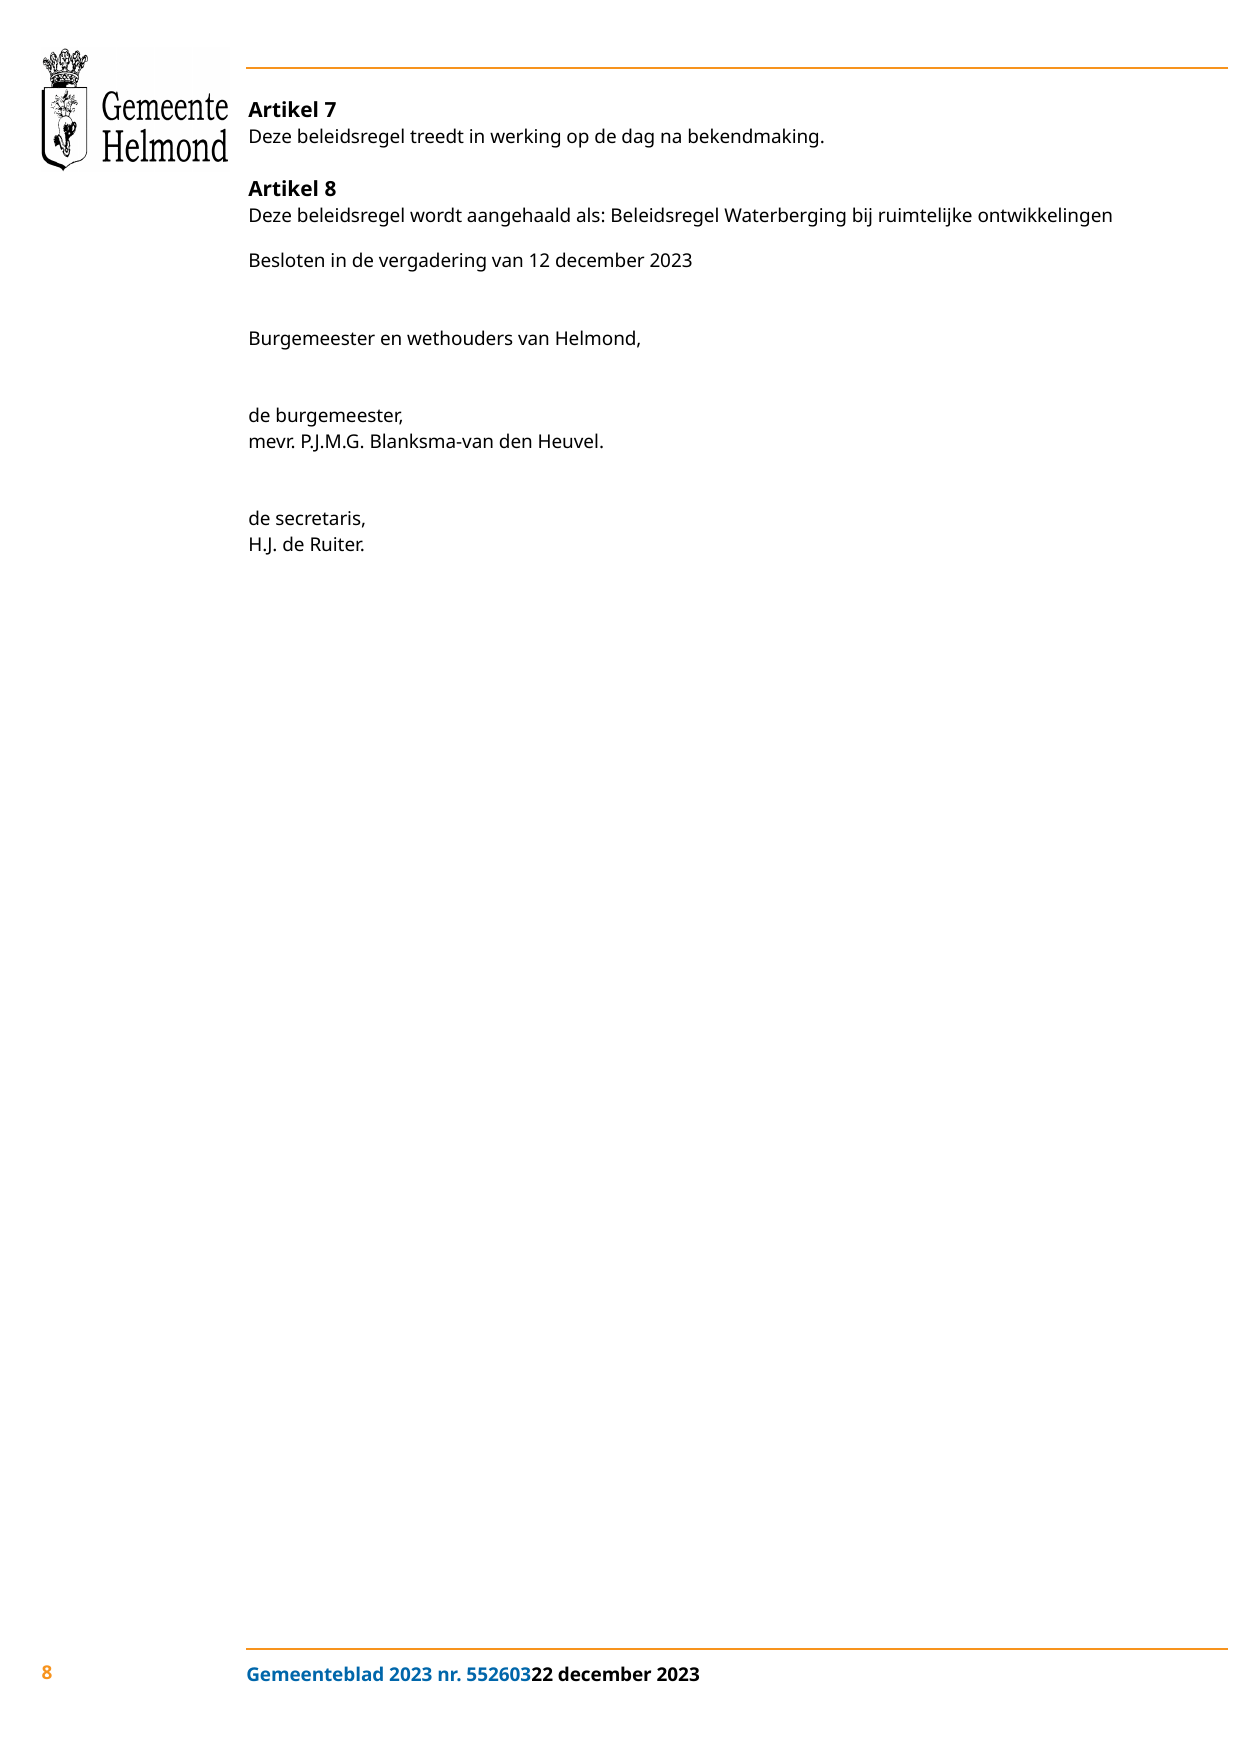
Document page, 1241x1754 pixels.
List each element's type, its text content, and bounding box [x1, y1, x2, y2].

picture [41, 47, 231, 172]
text de burgemeester, [248, 402, 1152, 428]
text Artikel 8 [248, 174, 1152, 202]
text de secretaris, [248, 505, 1152, 531]
text Besloten in de vergadering van 12 december 2023 [248, 248, 1152, 273]
text H.J. de Ruiter. [248, 531, 1152, 556]
text Artikel 7 [248, 95, 1152, 123]
text Burgemeester en wethouders van Helmond, [248, 325, 1152, 351]
text Deze beleidsregel wordt aangehaald als: Beleidsregel Waterberging bij ruimtelijke ontwikkelingen [248, 202, 1152, 228]
text Deze beleidsregel treedt in werking op de dag na bekendmaking. [248, 123, 1152, 149]
text mevr. P.J.M.G. Blanksma-van den Heuvel. [248, 428, 1152, 453]
